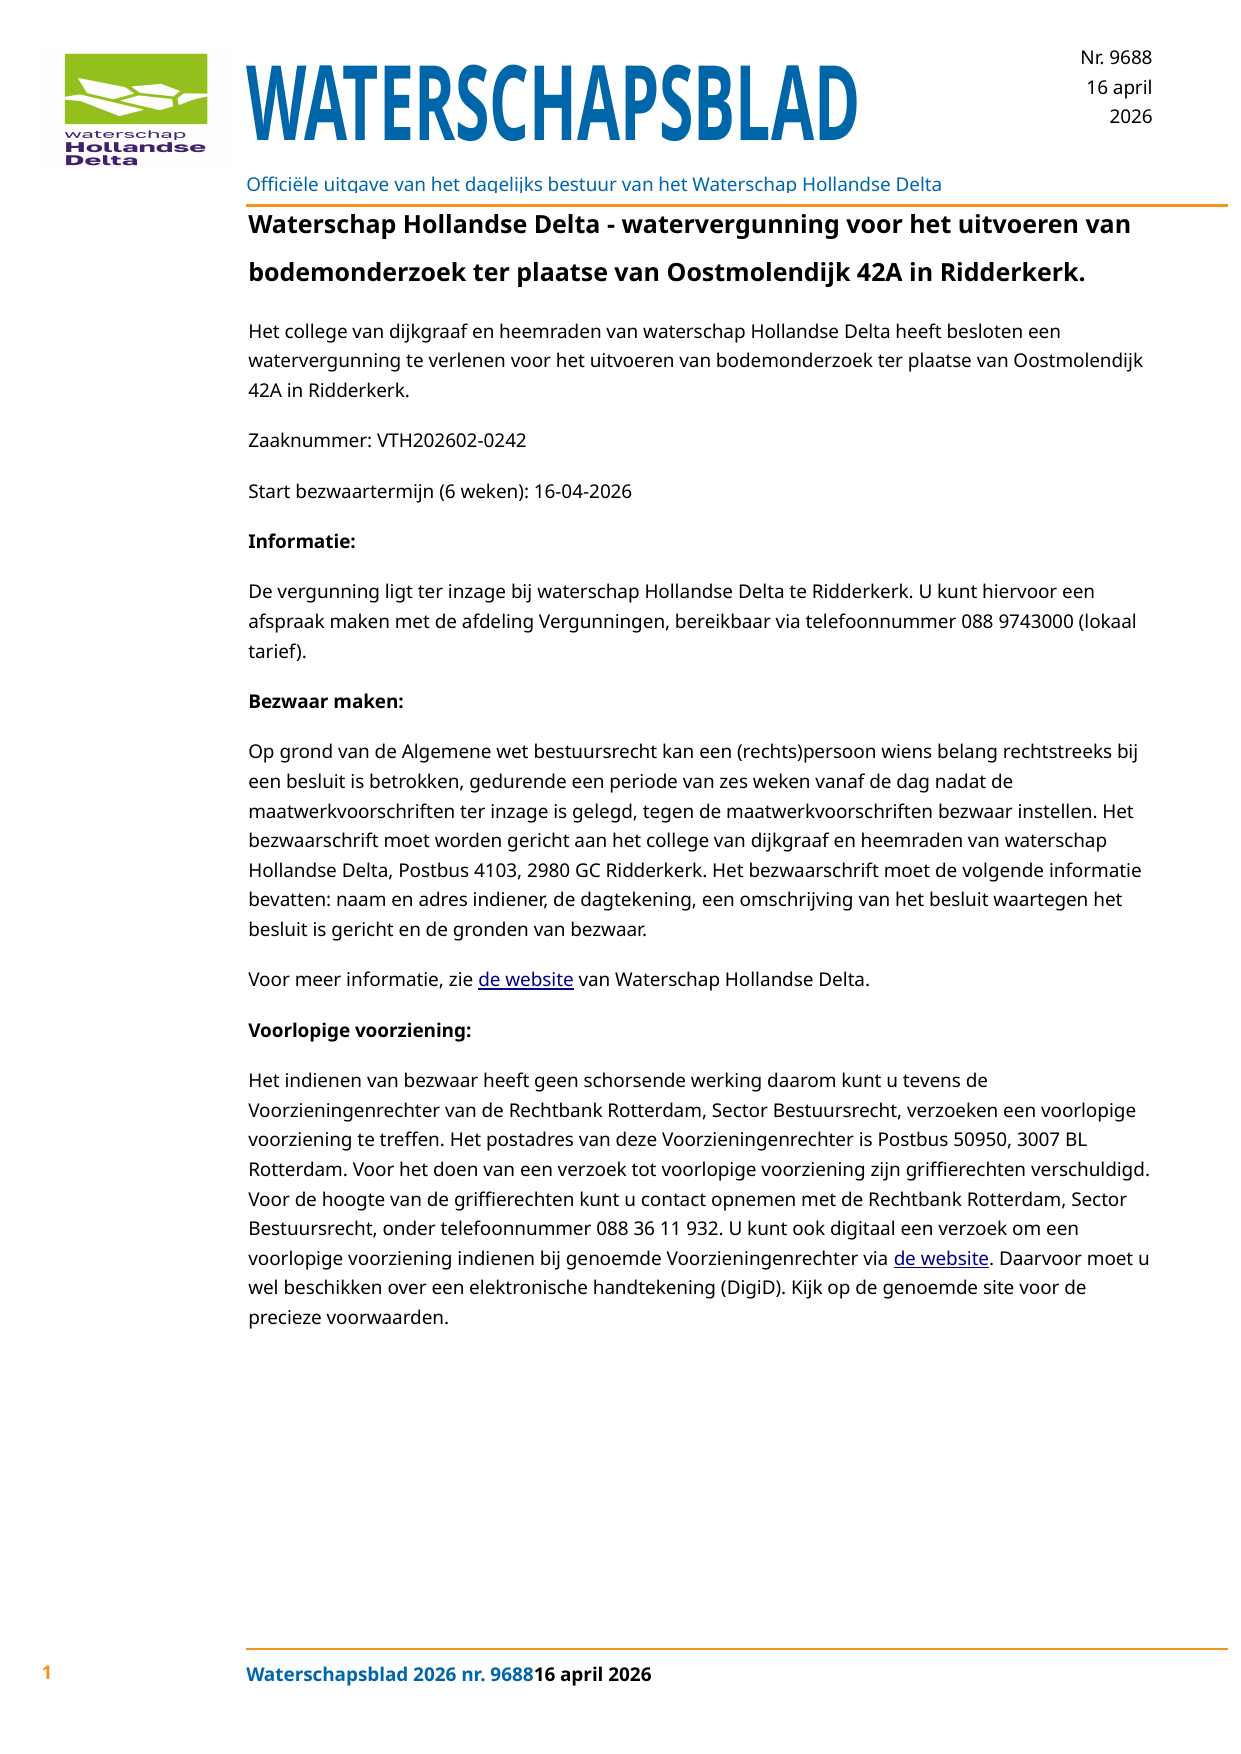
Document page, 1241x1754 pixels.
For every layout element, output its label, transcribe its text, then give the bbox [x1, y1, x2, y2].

text Voorlopige voorziening: [248, 1017, 1152, 1043]
picture [41, 47, 231, 172]
text Op grond van de Algemene wet bestuursrecht kan een (rechts)persoon wiens belang rechtstreeks bij een besluit is betrokken, gedurende een periode van zes weken vanaf de dag nadat de maatwerkvoorschriften ter inzage is gelegd, tegen de maatwerkvoorschriften bezwaar instellen. Het bezwaarschrift moet worden gericht aan het college van dijkgraaf en heemraden van waterschap Hollandse Delta, Postbus 4103, 2980 GC Ridderkerk. Het bezwaarschrift moet de volgende informatie bevatten: naam en adres indiener, de dagtekening, een omschrijving van het besluit waartegen het besluit is gericht en de gronden van bezwaar. [248, 739, 1152, 942]
text Bezwaar maken: [248, 688, 1152, 714]
text De vergunning ligt ter inzage bij waterschap Hollandse Delta te Ridderkerk. U kunt hiervoor een afspraak maken met de afdeling Vergunningen, bereikbaar via telefoonnummer 088 9743000 (lokaal tarief). [248, 579, 1152, 664]
text Start bezwaartermijn (6 weken): 16-04-2026 [248, 478, 1152, 504]
text Zaaknummer: VTH202602-0242 [248, 427, 1152, 453]
text Waterschap Hollandse Delta - watervergunning voor het uitvoeren van bodemonderzoek ter plaatse van Oostmolendijk 42A in Ridderkerk. [248, 207, 1152, 288]
text Voor meer informatie, zie de website van Waterschap Hollandse Delta. [248, 967, 1152, 992]
text Informatie: [248, 528, 1152, 554]
text Het indienen van bezwaar heeft geen schorsende werking daarom kunt u tevens de Voorzieningenrechter van de Rechtbank Rotterdam, Sector Bestuursrecht, verzoeken een voorlopige voorziening te treffen. Het postadres van deze Voorzieningenrechter is Postbus 50950, 3007 BL Rotterdam. Voor het doen van een verzoek tot voorlopige voorziening zijn griffierechten verschuldigd. Voor de hoogte van de griffierechten kunt u contact opnemen met de Rechtbank Rotterdam, Sector Bestuursrecht, onder telefoonnummer 088 36 11 932. U kunt ook digitaal een verzoek om een voorlopige voorziening indienen bij genoemde Voorzieningenrechter via de website. Daarvoor moet u wel beschikken over een elektronische handtekening (DigiD). Kijk op de genoemde site voor de precieze voorwaarden. [248, 1067, 1152, 1330]
text Het college van dijkgraaf en heemraden van waterschap Hollandse Delta heeft besloten een watervergunning te verlenen voor het uitvoeren van bodemonderzoek ter plaatse van Oostmolendijk 42A in Ridderkerk. [248, 318, 1152, 403]
